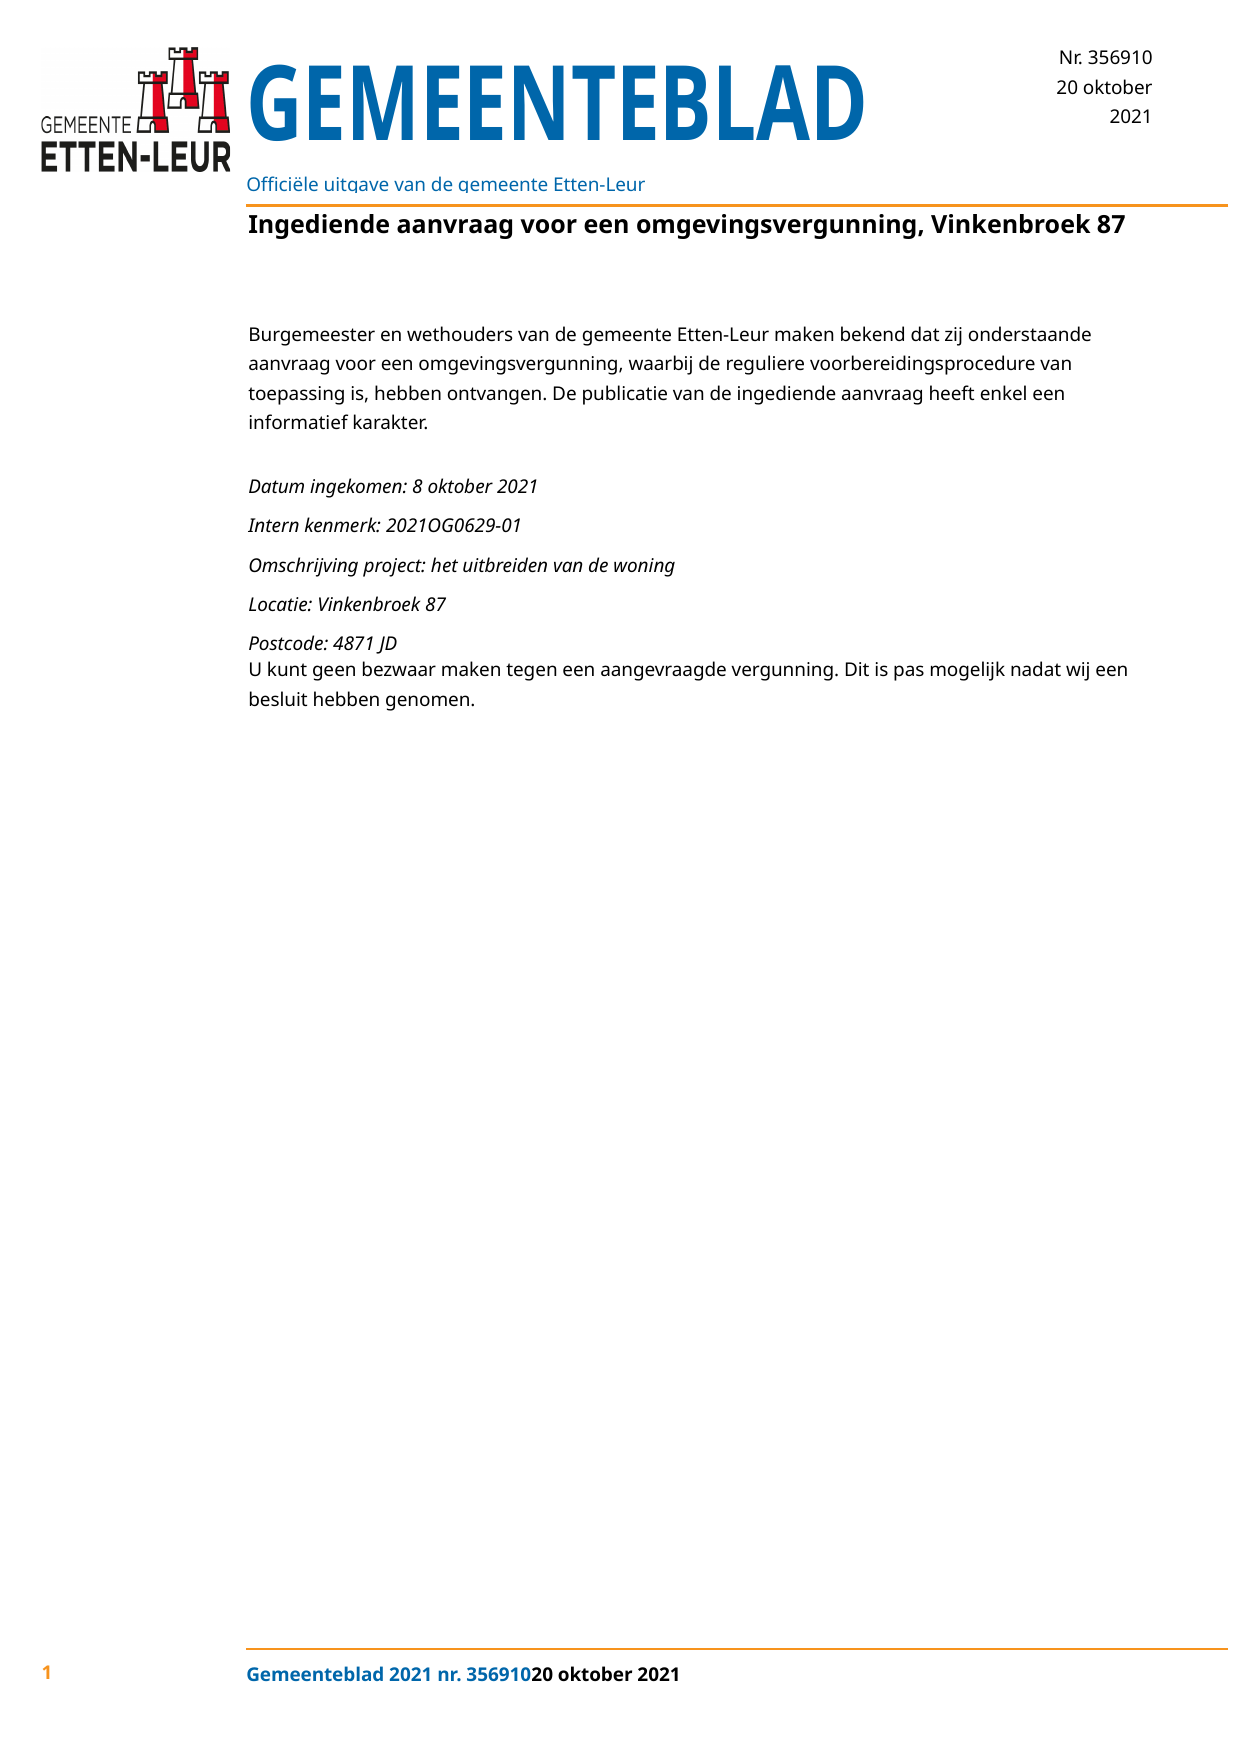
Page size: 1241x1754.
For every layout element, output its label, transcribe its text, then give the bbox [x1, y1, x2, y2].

text Omschrijving project: het uitbreiden van de woning [248, 552, 1152, 578]
text U kunt geen bezwaar maken tegen een aangevraagde vergunning. Dit is pas mogelijk nadat wij een besluit hebben genomen. [248, 656, 1152, 712]
text Burgemeester en wethouders van de gemeente Etten-Leur maken bekend dat zij onderstaande aanvraag voor een omgevingsvergunning, waarbij de reguliere voorbereidingsprocedure van toepassing is, hebben ontvangen. De publicatie van de ingediende aanvraag heeft enkel een informatief karakter. [248, 321, 1152, 435]
text Postcode: 4871 JD [248, 631, 1152, 656]
picture [41, 47, 231, 172]
text Datum ingekomen: 8 oktober 2021 [248, 473, 1152, 499]
text Intern kenmerk: 2021OG0629-01 [248, 513, 1152, 538]
text Locatie: Vinkenbroek 87 [248, 591, 1152, 617]
text Ingediende aanvraag voor een omgevingsvergunning, Vinkenbroek 87 [248, 207, 1152, 241]
